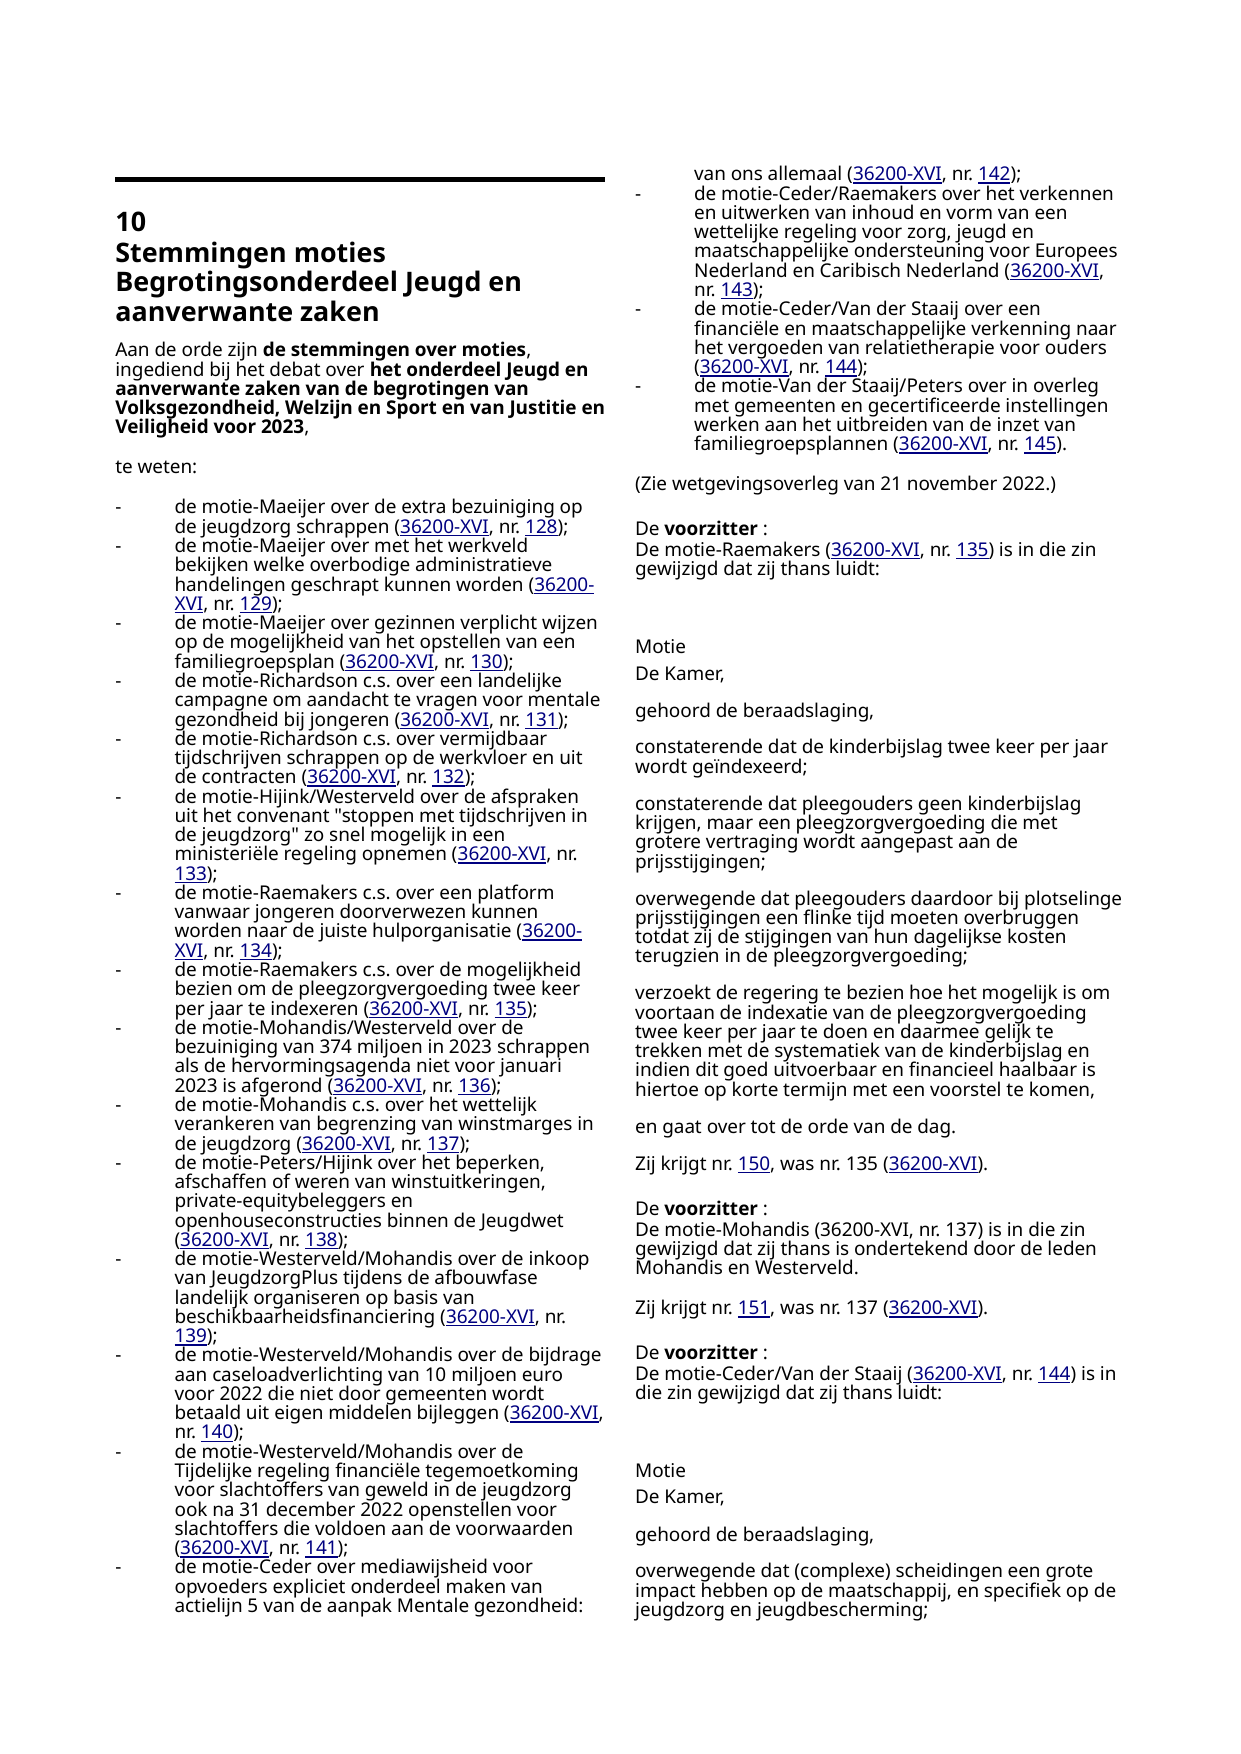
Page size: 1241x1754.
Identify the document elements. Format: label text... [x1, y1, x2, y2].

list de motie-Hijink/Westerveld over de afspraken uit het convenant "stoppen met tijdschrijven in de jeugdzorg" zo snel mogelijk in een ministeriële regeling opnemen (36200-XVI, nr. 133); [115, 788, 605, 884]
text Stemmingen moties Begrotingsonderdeel Jeugd en aanverwante zaken [115, 239, 605, 341]
list de motie-Maeijer over met het werkveld bekijken welke overbodige administratieve handelingen geschrapt kunnen worden (36200-XVI, nr. 129); [115, 537, 605, 614]
list de motie-Van der Staaij/Peters over in overleg met gemeenten en gecertificeerde instellingen werken aan het uitbreiden van de inzet van familiegroepsplannen (36200-XVI, nr. 145). [635, 377, 1125, 454]
text verzoekt de regering te bezien hoe het mogelijk is om voortaan de indexatie van de pleegzorgvergoeding twee keer per jaar te doen en daarmee gelijk te trekken met de systematiek van de kinderbijslag en indien dit goed uitvoerbaar en financieel haalbaar is hiertoe op korte termijn met een voorstel te komen, [635, 984, 1125, 1100]
text De motie-Ceder/Van der Staaij (36200-XVI, nr. 144) is in die zin gewijzigd dat zij thans luidt: [635, 1365, 1125, 1403]
text 10 [115, 203, 605, 239]
text De Kamer, [635, 1488, 1125, 1508]
text De voorzitter : [635, 1339, 1125, 1365]
list de motie-Ceder/Raemakers over het verkennen en uitwerken van inhoud en vorm van een wettelijke regeling voor zorg, jeugd en maatschappelijke ondersteuning voor Europees Nederland en Caribisch Nederland (36200-XVI, nr. 143); [635, 184, 1125, 300]
list de motie-Peters/Hijink over het beperken, afschaffen of weren van winstuitkeringen, private-equitybeleggers en openhouseconstructies binnen de Jeugdwet (36200-XVI, nr. 138); [115, 1154, 605, 1250]
text De voorzitter : [635, 1195, 1125, 1221]
list de motie-Richardson c.s. over vermijdbaar tijdschrijven schrappen op de werkvloer en uit de contracten (36200-XVI, nr. 132); [115, 730, 605, 788]
text constaterende dat de kinderbijslag twee keer per jaar wordt geïndexeerd; [635, 738, 1125, 777]
list de motie-Maeijer over de extra bezuiniging op de jeugdzorg schrappen (36200-XVI, nr. 128); [115, 498, 605, 537]
text De voorzitter : [635, 515, 1125, 541]
list de motie-Westerveld/Mohandis over de bijdrage aan caseloadverlichting van 10 miljoen euro voor 2022 die niet door gemeenten wordt betaald uit eigen middelen bijleggen (36200-XVI, nr. 140); [115, 1346, 605, 1443]
list de motie-Westerveld/Mohandis over de inkoop van JeugdzorgPlus tijdens de afbouwfase landelijk organiseren op basis van beschikbaarheidsfinanciering (36200-XVI, nr. 139); [115, 1250, 605, 1346]
text De motie-Mohandis (36200-XVI, nr. 137) is in die zin gewijzigd dat zij thans is ondertekend door de leden Mohandis en Westerveld. [635, 1221, 1125, 1278]
text overwegende dat (complexe) scheidingen een grote impact hebben op de maatschappij, en specifiek op de jeugdzorg en jeugdbescherming; [635, 1562, 1125, 1620]
text Zij krijgt nr. 150, was nr. 135 (36200-XVI). [635, 1155, 1125, 1174]
text (Zie wetgevingsoverleg van 21 november 2022.) [635, 475, 1125, 494]
text en gaat over tot de orde van de dag. [635, 1118, 1125, 1137]
list de motie-Mohandis c.s. over het wettelijk verankeren van begrenzing van winstmarges in de jeugdzorg (36200-XVI, nr. 137); [115, 1096, 605, 1154]
list de motie-Richardson c.s. over een landelijke campagne om aandacht te vragen voor mentale gezondheid bij jongeren (36200-XVI, nr. 131); [115, 672, 605, 730]
text Motie [635, 633, 1125, 659]
text Aan de orde zijn de stemmingen over moties, ingediend bij het debat over het onderdeel Jeugd en aanverwante zaken van de begrotingen van Volksgezondheid, Welzijn en Sport en van Justitie en Veiligheid voor 2023, [115, 341, 605, 438]
text De motie-Raemakers (36200-XVI, nr. 135) is in die zin gewijzigd dat zij thans luidt: [635, 541, 1125, 579]
text overwegende dat pleegouders daardoor bij plotselinge prijsstijgingen een flinke tijd moeten overbruggen totdat zij de stijgingen van hun dagelijkse kosten terugzien in de pleegzorgvergoeding; [635, 889, 1125, 967]
text gehoord de beraadslaging, [635, 702, 1125, 721]
text te weten: [115, 458, 605, 478]
list de motie-Raemakers c.s. over een platform vanwaar jongeren doorverwezen kunnen worden naar de juiste hulporganisatie (36200-XVI, nr. 134); [115, 884, 605, 961]
text Motie [635, 1457, 1125, 1483]
list de motie-Ceder over mediawijsheid voor opvoeders expliciet onderdeel maken van actielijn 5 van de aanpak Mentale gezondheid: [115, 1558, 605, 1616]
list de motie-Mohandis/Westerveld over de bezuiniging van 374 miljoen in 2023 schrappen als de hervormingsagenda niet voor januari 2023 is afgerond (36200-XVI, nr. 136); [115, 1019, 605, 1096]
list de motie-Maeijer over gezinnen verplicht wijzen op de mogelijkheid van het opstellen van een familiegroepsplan (36200-XVI, nr. 130); [115, 614, 605, 672]
list de motie-Westerveld/Mohandis over de Tijdelijke regeling financiële tegemoetkoming voor slachtoffers van geweld in de jeugdzorg ook na 31 december 2022 openstellen voor slachtoffers die voldoen aan de voorwaarden (36200-XVI, nr. 141); [115, 1443, 605, 1558]
text gehoord de beraadslaging, [635, 1526, 1125, 1545]
text constaterende dat pleegouders geen kinderbijslag krijgen, maar een pleegzorgvergoeding die met grotere vertraging wordt aangepast aan de prijsstijgingen; [635, 795, 1125, 872]
text De Kamer, [635, 664, 1125, 684]
list de motie-Ceder/Van der Staaij over een financiële en maatschappelijke verkenning naar het vergoeden van relatietherapie voor ouders (36200-XVI, nr. 144); [635, 300, 1125, 377]
list de motie-Raemakers c.s. over de mogelijkheid bezien om de pleegzorgvergoeding twee keer per jaar te indexeren (36200-XVI, nr. 135); [115, 961, 605, 1019]
text Zij krijgt nr. 151, was nr. 137 (36200-XVI). [635, 1299, 1125, 1318]
list van ons allemaal (36200-XVI, nr. 142); [635, 165, 1125, 184]
